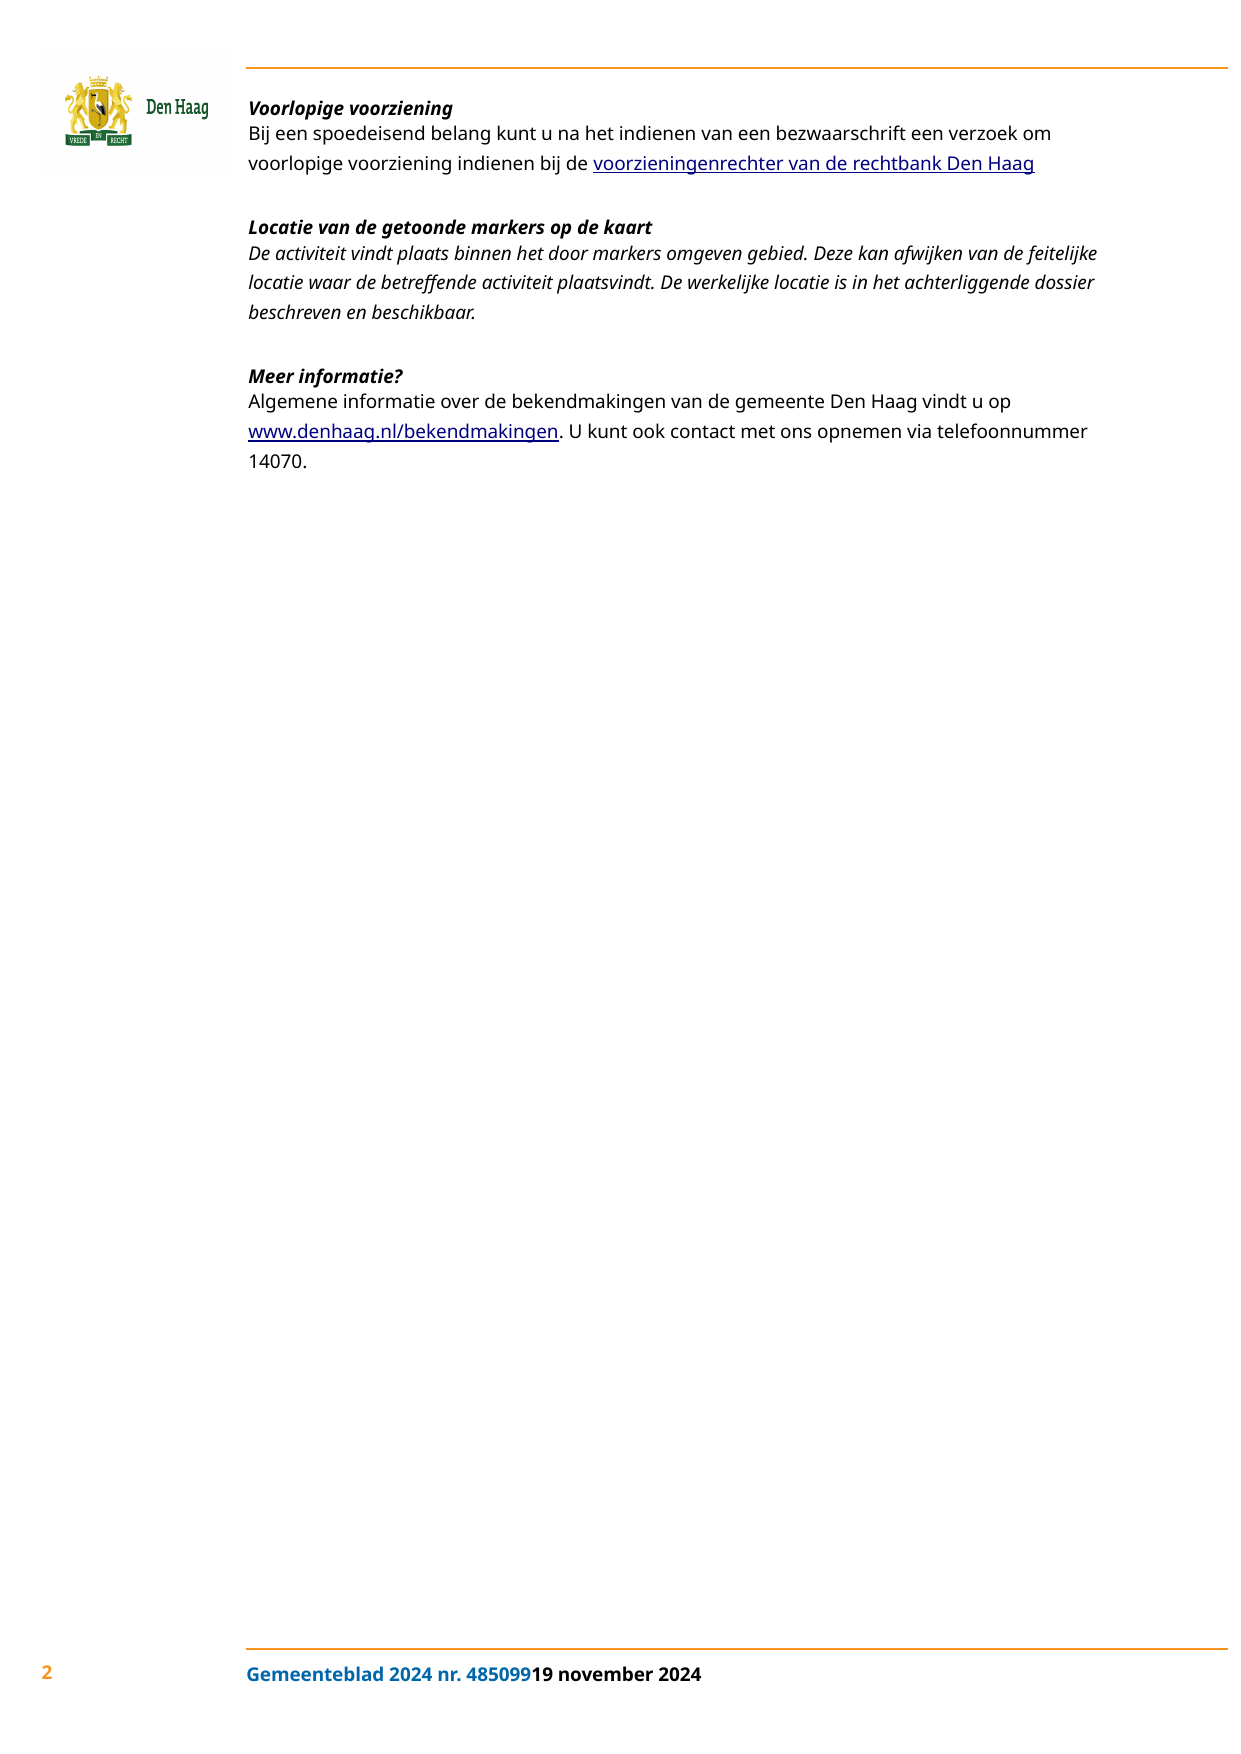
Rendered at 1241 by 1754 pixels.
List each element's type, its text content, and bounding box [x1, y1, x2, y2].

text Algemene informatie over de bekendmakingen van de gemeente Den Haag vindt u op www.denhaag.nl/bekendmakingen. U kunt ook contact met ons opnemen via telefoonnummer 14070. [248, 389, 1152, 473]
text Locatie van de getoonde markers op de kaart [248, 214, 1152, 240]
text Voorlopige voorziening [248, 95, 1152, 121]
text Bij een spoedeisend belang kunt u na het indienen van een bezwaarschrift een verzoek om voorlopige voorziening indienen bij de voorzieningenrechter van de rechtbank Den Haag [248, 121, 1152, 176]
picture [41, 47, 231, 172]
text De activiteit vindt plaats binnen het door markers omgeven gebied. Deze kan afwijken van de feitelijke locatie waar de betreffende activiteit plaatsvindt. De werkelijke locatie is in het achterliggende dossier beschreven en beschikbaar. [248, 240, 1152, 325]
text Meer informatie? [248, 363, 1152, 389]
